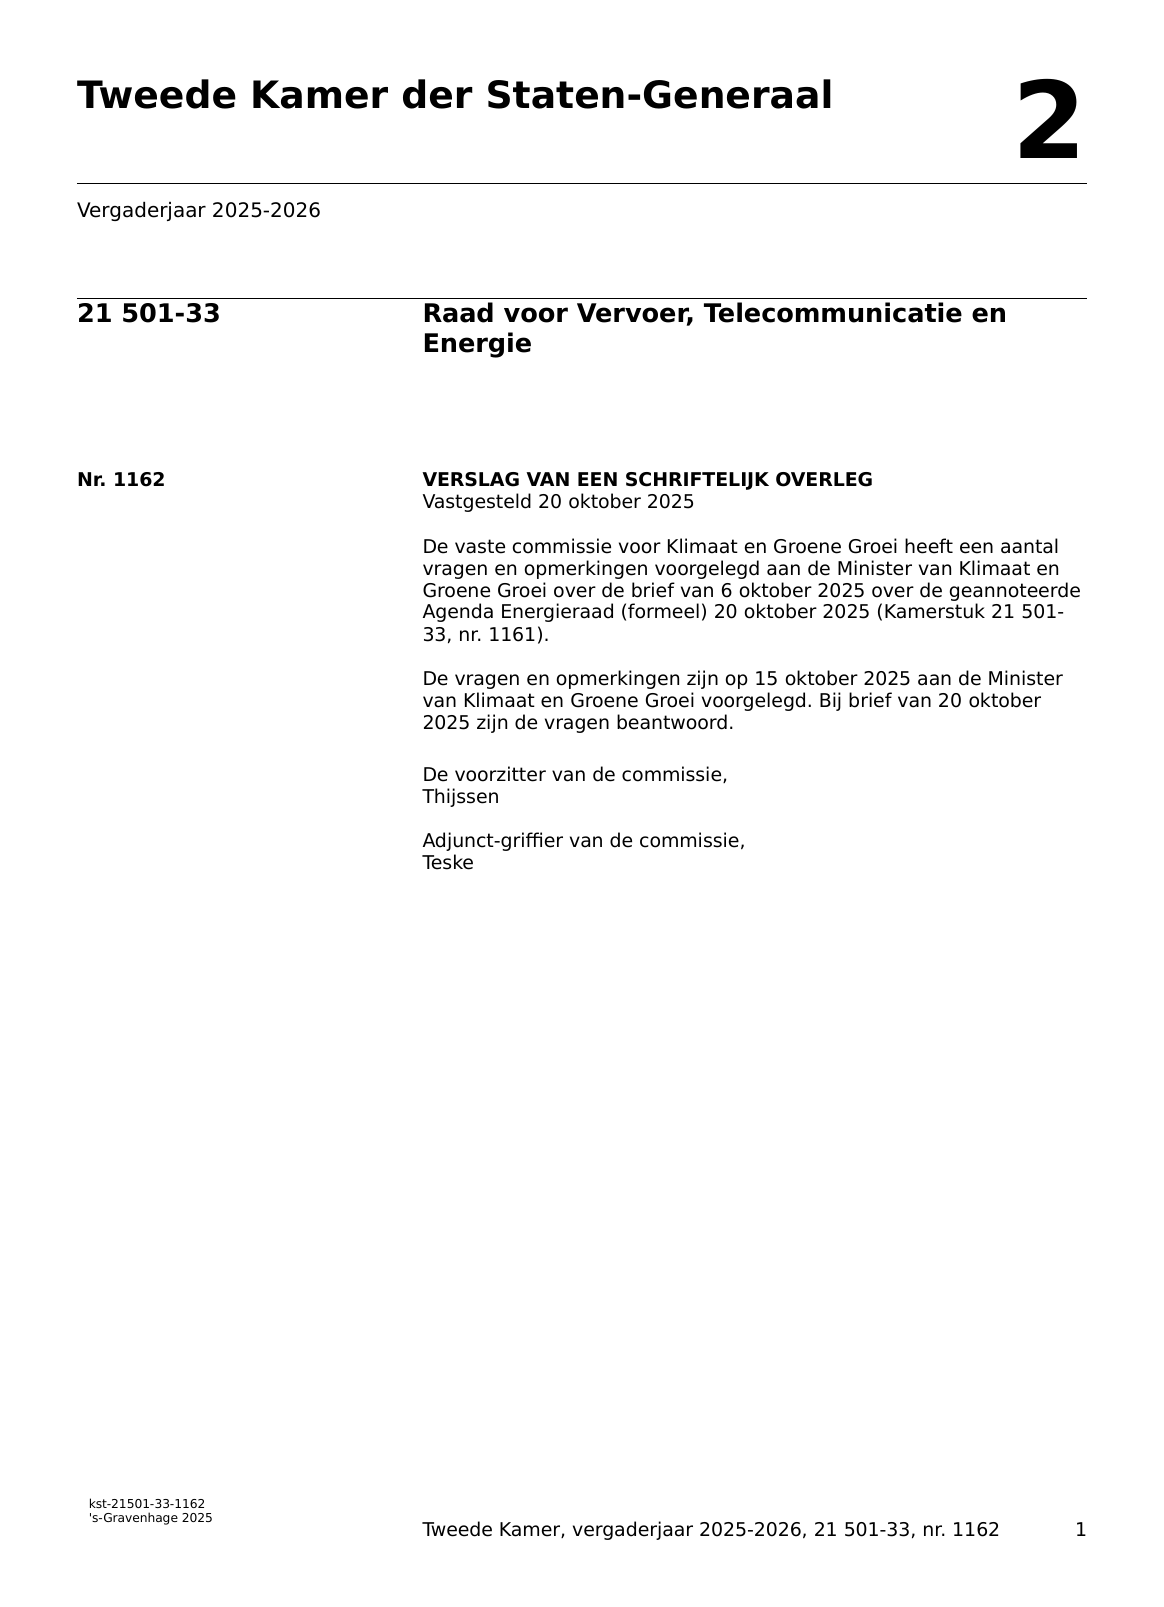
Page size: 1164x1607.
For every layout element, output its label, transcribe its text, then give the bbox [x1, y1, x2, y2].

text kst-21501-33-1162 [88, 1497, 323, 1511]
text De vaste commissie voor Klimaat en Groene Groei heeft een aantal vragen en opmerkingen voorgelegd aan de Minister van Klimaat en Groene Groei over de brief van 6 oktober 2025 over de geannoteerde Agenda Energieraad (formeel) 20 oktober 2025 (Kamerstuk 21 501-33, nr. 1161). [422, 536, 1087, 645]
text 's-Gravenhage 2025 [88, 1511, 323, 1525]
text Vastgesteld 20 oktober 2025 [422, 491, 1087, 513]
subtitle Nr. 1162 VERSLAG VAN EEN SCHRIFTELIJK OVERLEG [77, 469, 1087, 491]
text Adjunct-griffier van de commissie, Teske [422, 830, 1087, 874]
table_cell Vergaderjaar 2025-2026 [77, 184, 1087, 298]
subtitle 21 501-33 Raad voor Vervoer, Telecommunicatie en Energie [77, 299, 1087, 358]
text De voorzitter van de commissie, Thijssen [422, 763, 1087, 807]
table_header Tweede Kamer der Staten-Generaal [77, 59, 886, 183]
table_header 2 [886, 59, 1087, 183]
text De vragen en opmerkingen zijn op 15 oktober 2025 aan de Minister van Klimaat en Groene Groei voorgelegd. Bij brief van 20 oktober 2025 zijn de vragen beantwoord. [422, 668, 1087, 733]
